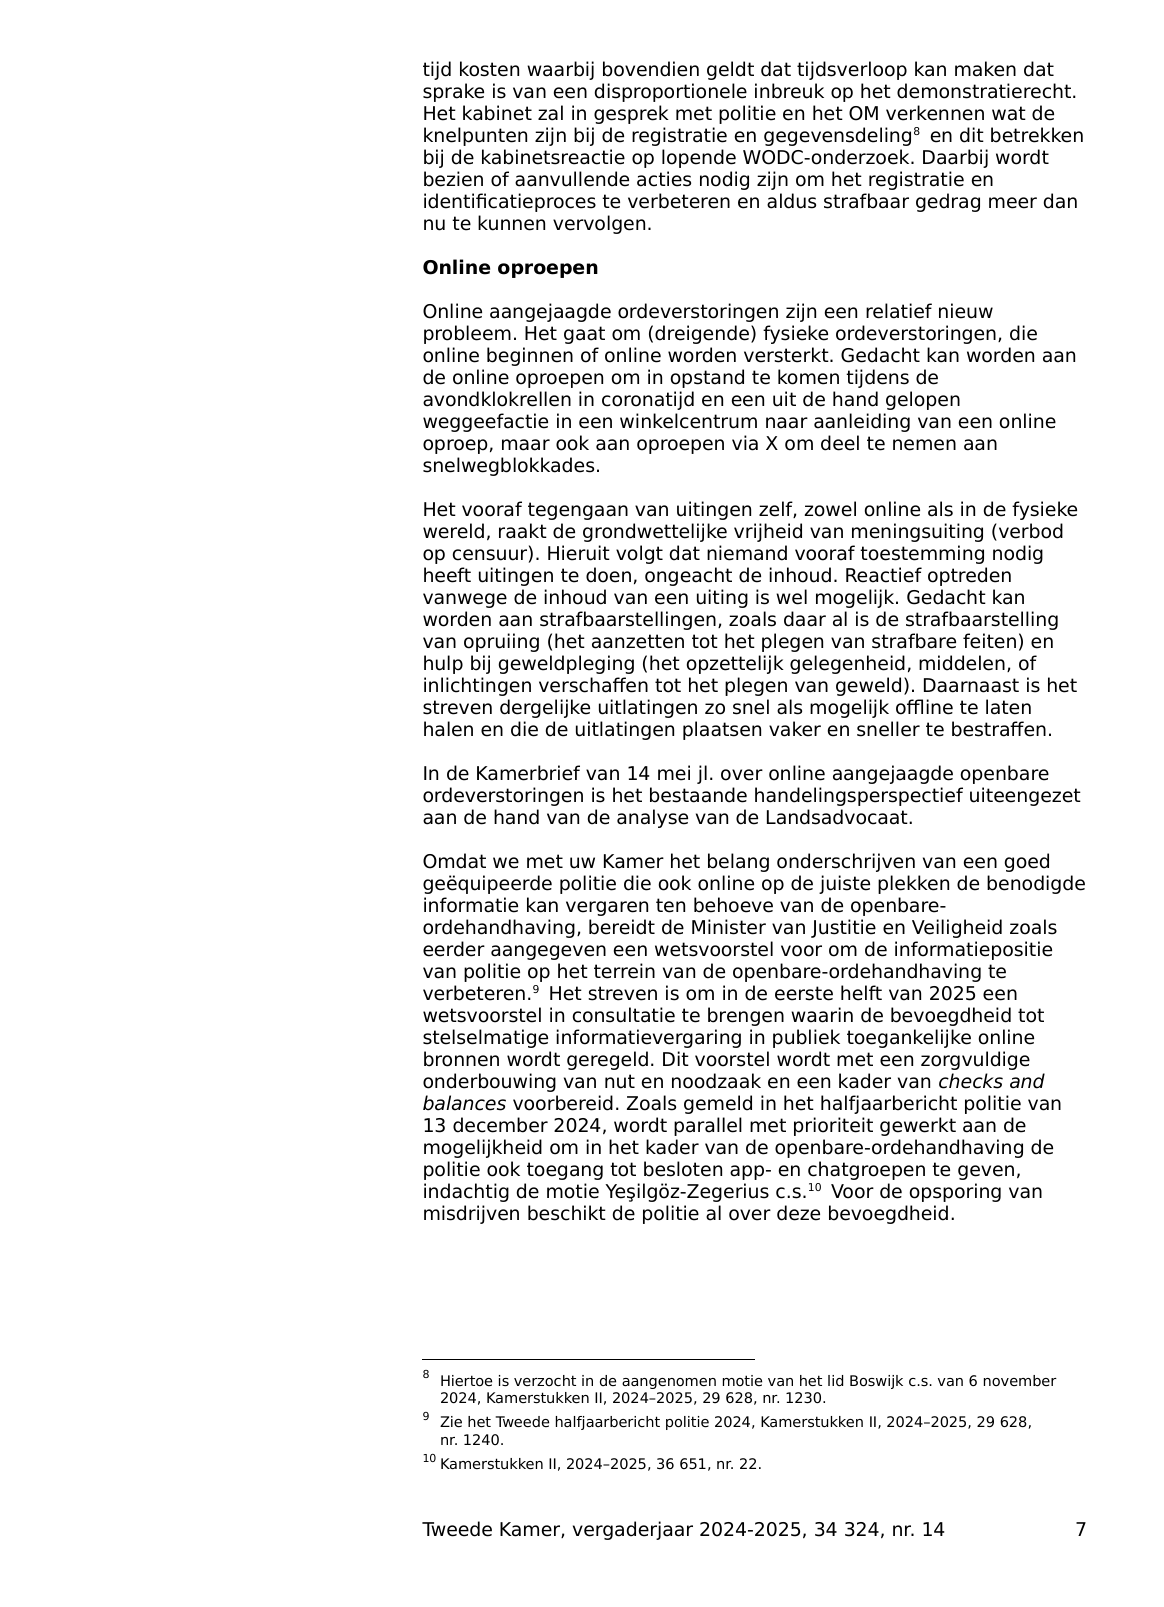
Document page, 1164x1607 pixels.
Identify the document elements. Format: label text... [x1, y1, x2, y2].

text In de Kamerbrief van 14 mei jl. over online aangejaagde openbare ordeverstoringen is het bestaande handelingsperspectief uiteengezet aan de hand van de analyse van de Landsadvocaat. [422, 763, 1087, 829]
text Omdat we met uw Kamer het belang onderschrijven van een goed geëquipeerde politie die ook online op de juiste plekken de benodigde informatie kan vergaren ten behoeve van de openbare-ordehandhaving, bereidt de Minister van Justitie en Veiligheid zoals eerder aangegeven een wetsvoorstel voor om de informatiepositie van politie op het terrein van de openbare-ordehandhaving te verbeteren. Het streven is om in de eerste helft van 2025 een wetsvoorstel in consultatie te brengen waarin de bevoegdheid tot stelselmatige informatievergaring in publiek toegankelijke online bronnen wordt geregeld. Dit voorstel wordt met een zorgvuldige onderbouwing van nut en noodzaak en een kader van checks and balances voorbereid. Zoals gemeld in het halfjaarbericht politie van 13 december 2024, wordt parallel met prioriteit gewerkt aan de mogelijkheid om in het kader van de openbare-ordehandhaving de politie ook toegang tot besloten app- en chatgroepen te geven, indachtig de motie Yeşilgöz-Zegerius c.s. Voor de opsporing van misdrijven beschikt de politie al over deze bevoegdheid. [422, 851, 1087, 1225]
text Zie het Tweede halfjaarbericht politie 2024, Kamerstukken II, 2024–2025, 29 628, nr. 1240. [422, 1410, 1087, 1449]
text Online aangejaagde ordeverstoringen zijn een relatief nieuw probleem. Het gaat om (dreigende) fysieke ordeverstoringen, die online beginnen of online worden versterkt. Gedacht kan worden aan de online oproepen om in opstand te komen tijdens de avondklokrellen in coronatijd en een uit de hand gelopen weggeefactie in een winkelcentrum naar aanleiding van een online oproep, maar ook aan oproepen via X om deel te nemen aan snelwegblokkades. [422, 301, 1087, 477]
text Hiertoe is verzocht in de aangenomen motie van het lid Boswijk c.s. van 6 november 2024, Kamerstukken II, 2024–2025, 29 628, nr. 1230. [422, 1368, 1087, 1407]
text tijd kosten waarbij bovendien geldt dat tijdsverloop kan maken dat sprake is van een disproportionele inbreuk op het demonstratierecht. Het kabinet zal in gesprek met politie en het OM verkennen wat de knelpunten zijn bij de registratie en gegevensdeling en dit betrekken bij de kabinetsreactie op lopende WODC-onderzoek. Daarbij wordt bezien of aanvullende acties nodig zijn om het registratie en identificatieproces te verbeteren en aldus strafbaar gedrag meer dan nu te kunnen vervolgen. [422, 59, 1087, 235]
subtitle Online oproepen [422, 257, 1087, 279]
text Kamerstukken II, 2024–2025, 36 651, nr. 22. [422, 1452, 1087, 1474]
text Het vooraf tegengaan van uitingen zelf, zowel online als in de fysieke wereld, raakt de grondwettelijke vrijheid van meningsuiting (verbod op censuur). Hieruit volgt dat niemand vooraf toestemming nodig heeft uitingen te doen, ongeacht de inhoud. Reactief optreden vanwege de inhoud van een uiting is wel mogelijk. Gedacht kan worden aan strafbaarstellingen, zoals daar al is de strafbaarstelling van opruiing (het aanzetten tot het plegen van strafbare feiten) en hulp bij geweldpleging (het opzettelijk gelegenheid, middelen, of inlichtingen verschaffen tot het plegen van geweld). Daarnaast is het streven dergelijke uitlatingen zo snel als mogelijk offline te laten halen en die de uitlatingen plaatsen vaker en sneller te bestraffen. [422, 499, 1087, 741]
